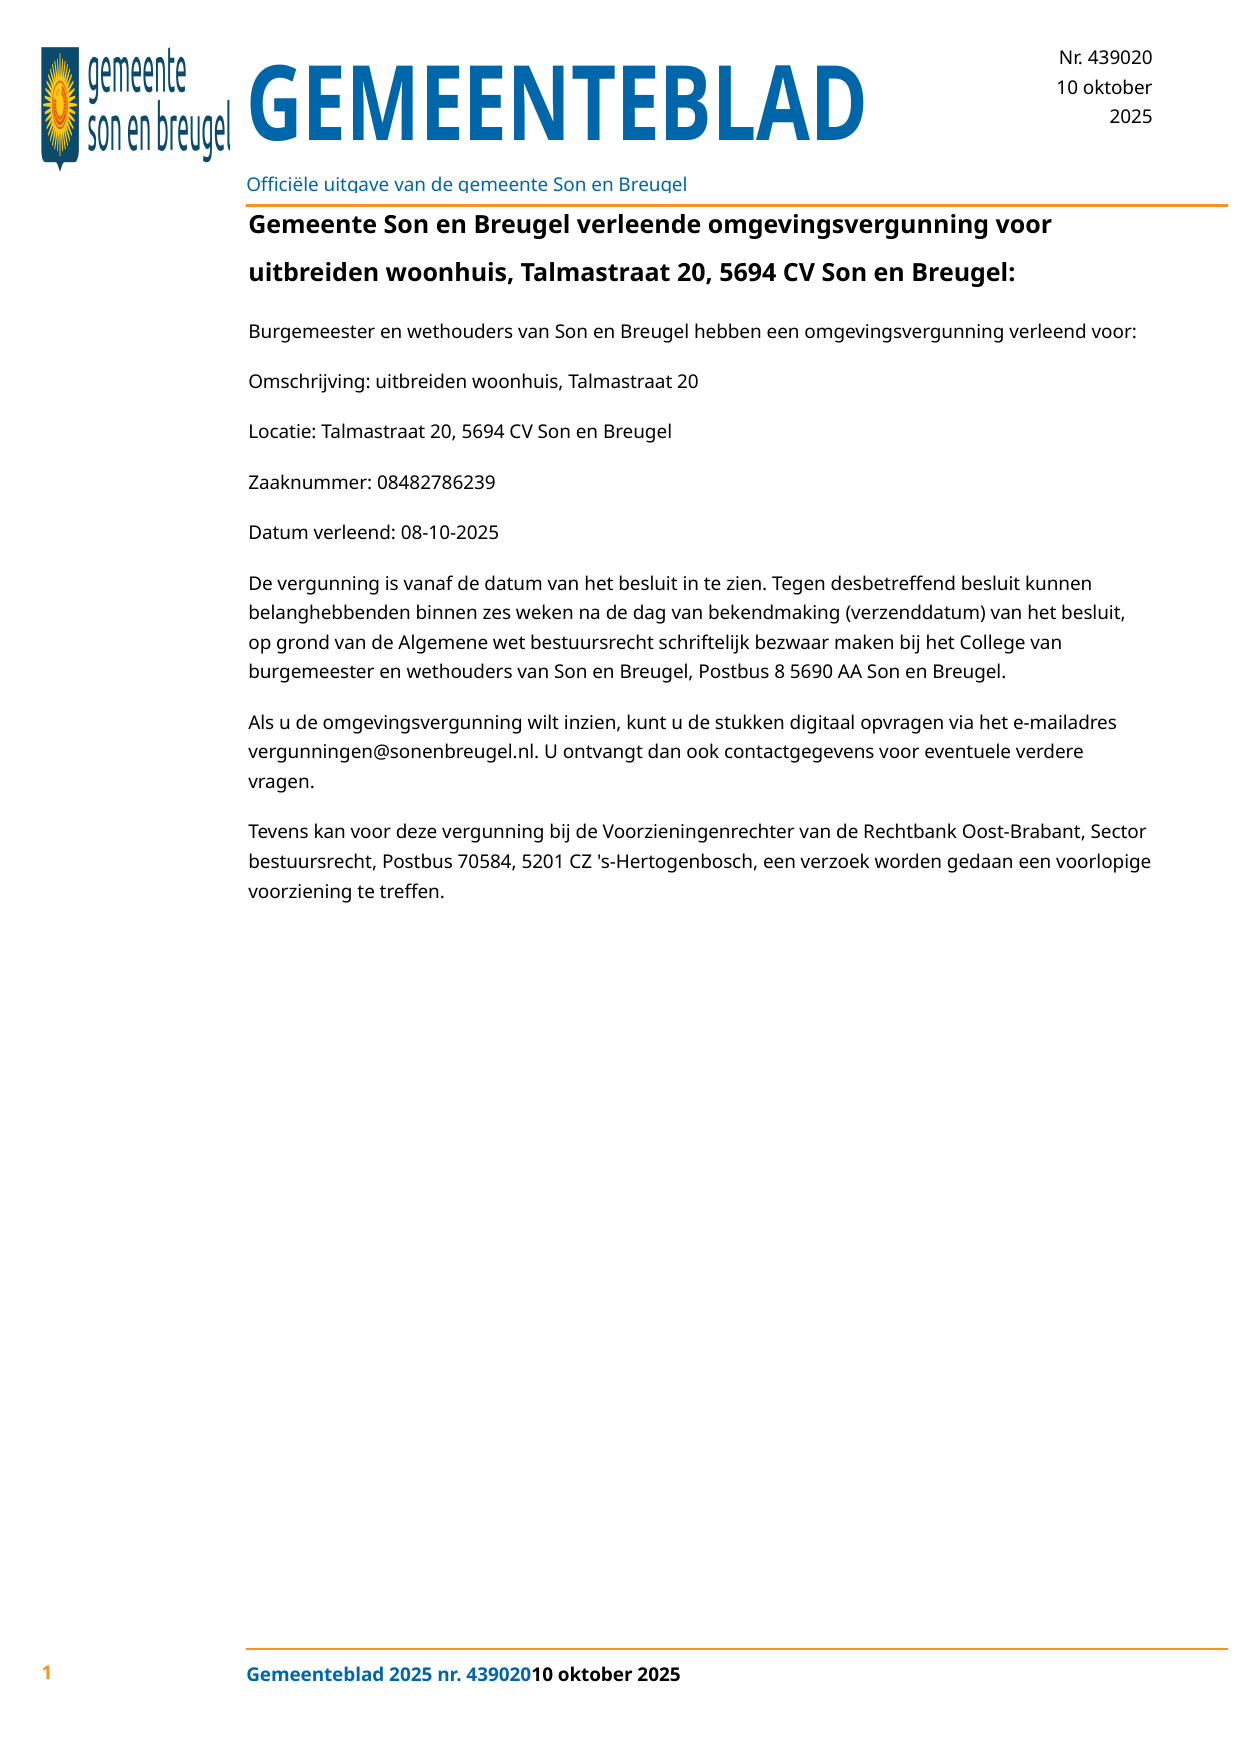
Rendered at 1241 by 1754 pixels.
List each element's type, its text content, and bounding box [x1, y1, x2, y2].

text Locatie: Talmastraat 20, 5694 CV Son en Breugel [248, 419, 1152, 444]
text Gemeente Son en Breugel verleende omgevingsvergunning voor uitbreiden woonhuis, Talmastraat 20, 5694 CV Son en Breugel: [248, 207, 1152, 288]
picture [41, 47, 231, 172]
text Zaaknummer: 08482786239 [248, 469, 1152, 495]
text Als u de omgevingsvergunning wilt inzien, kunt u de stukken digitaal opvragen via het e-mailadres vergunningen@sonenbreugel.nl. U ontvangt dan ook contactgegevens voor eventuele verdere vragen. [248, 709, 1152, 794]
text Datum verleend: 08-10-2025 [248, 519, 1152, 545]
text Omschrijving: uitbreiden woonhuis, Talmastraat 20 [248, 368, 1152, 394]
text Tevens kan voor deze vergunning bij de Voorzieningenrechter van de Rechtbank Oost-Brabant, Sector bestuursrecht, Postbus 70584, 5201 CZ 's-Hertogenbosch, een verzoek worden gedaan een voorlopige voorziening te treffen. [248, 819, 1152, 904]
text Burgemeester en wethouders van Son en Breugel hebben een omgevingsvergunning verleend voor: [248, 318, 1152, 344]
text De vergunning is vanaf de datum van het besluit in te zien. Tegen desbetreffend besluit kunnen belanghebbenden binnen zes weken na de dag van bekendmaking (verzenddatum) van het besluit, op grond van de Algemene wet bestuursrecht schriftelijk bezwaar maken bij het College van burgemeester en wethouders van Son en Breugel, Postbus 8 5690 AA Son en Breugel. [248, 570, 1152, 684]
